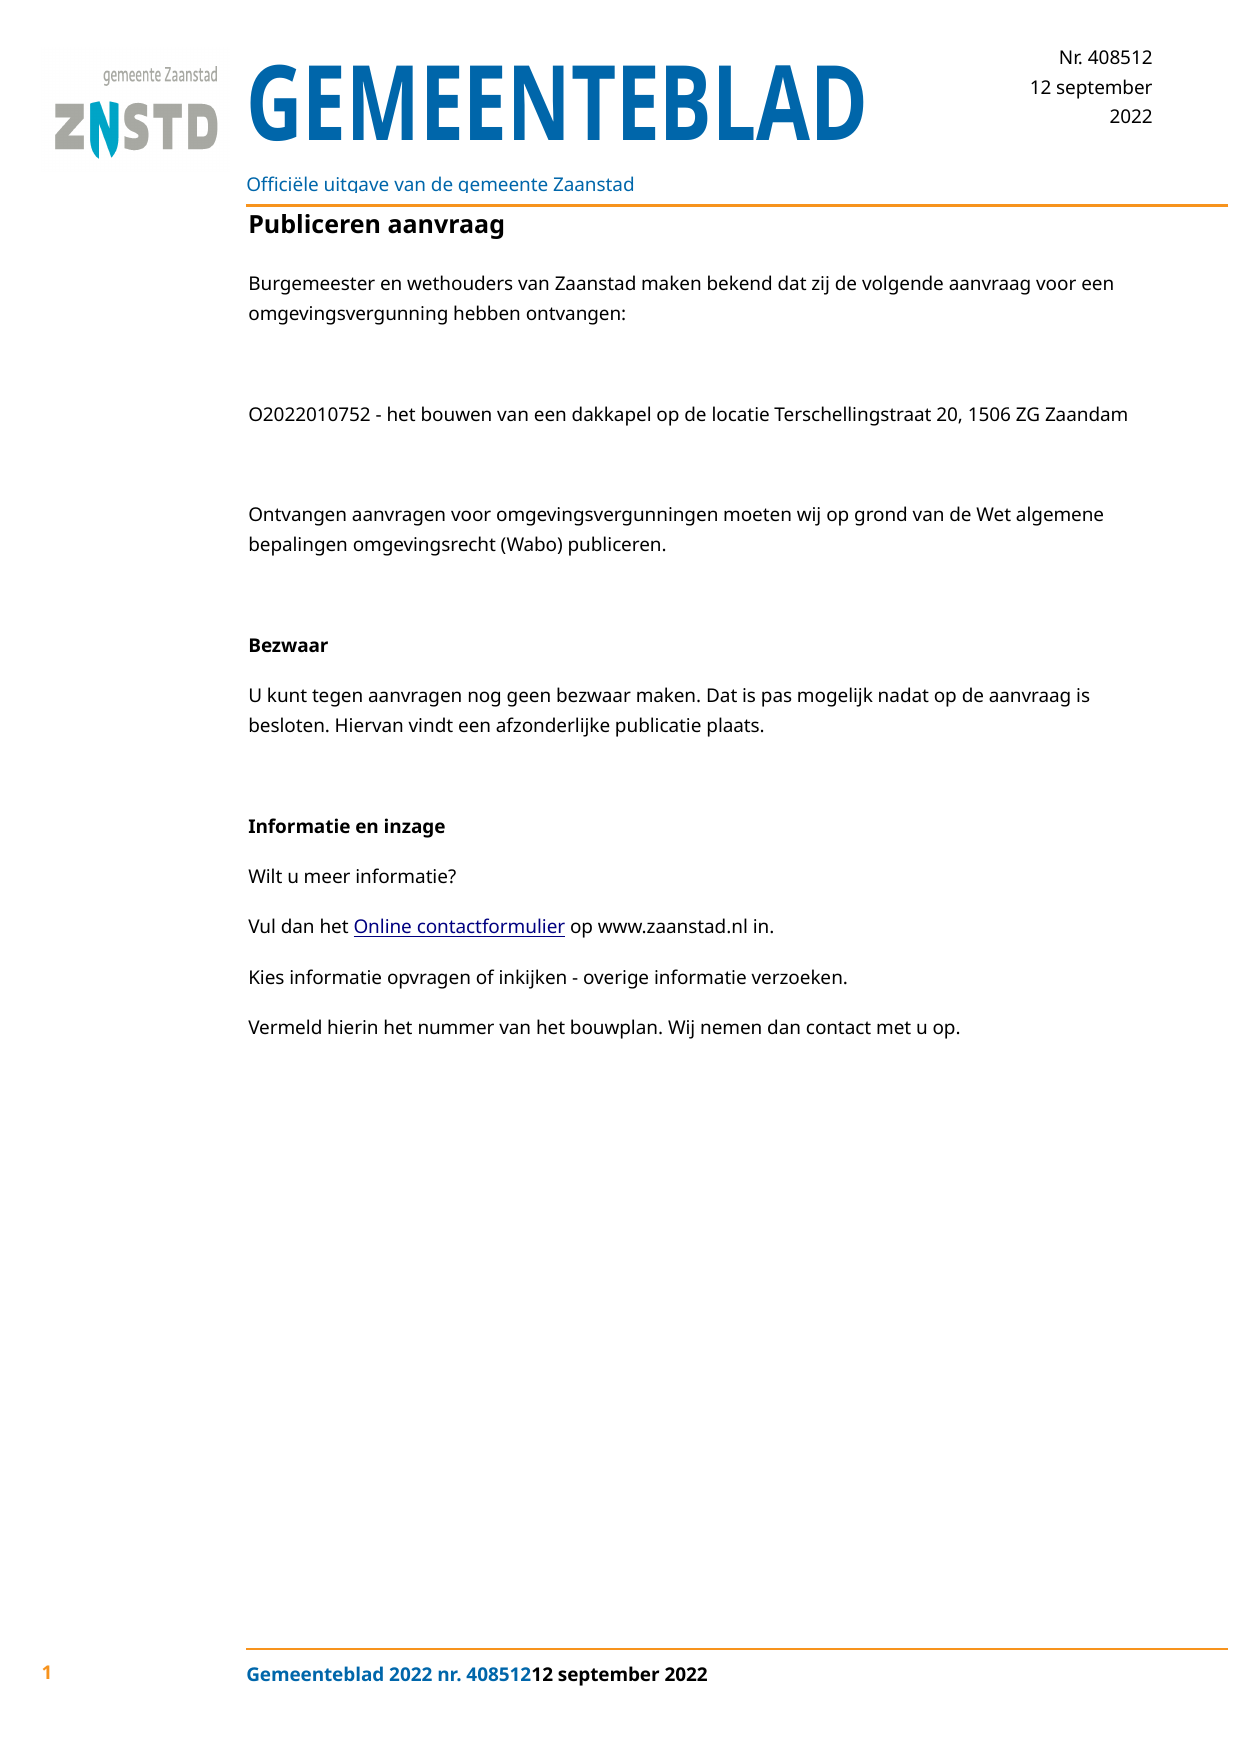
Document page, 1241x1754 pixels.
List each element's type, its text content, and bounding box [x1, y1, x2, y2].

text Ontvangen aanvragen voor omgevingsvergunningen moeten wij op grond van de Wet algemene bepalingen omgevingsrecht (Wabo) publiceren. [248, 502, 1152, 557]
text O2022010752 - het bouwen van een dakkapel op de locatie Terschellingstraat 20, 1506 ZG Zaandam [248, 401, 1152, 426]
text Kies informatie opvragen of inkijken - overige informatie verzoeken. [248, 964, 1152, 990]
picture [41, 47, 231, 172]
text Wilt u meer informatie? [248, 863, 1152, 889]
text Burgemeester en wethouders van Zaanstad maken bekend dat zij de volgende aanvraag voor een omgevingsvergunning hebben ontvangen: [248, 270, 1152, 326]
text Vul dan het Online contactformulier op www.zaanstad.nl in. [248, 914, 1152, 939]
text Informatie en inzage [248, 813, 1152, 838]
text Publiceren aanvraag [248, 207, 1152, 241]
text Bezwaar [248, 632, 1152, 658]
text U kunt tegen aanvragen nog geen bezwaar maken. Dat is pas mogelijk nadat op de aanvraag is besloten. Hiervan vindt een afzonderlijke publicatie plaats. [248, 682, 1152, 738]
text Vermeld hierin het nummer van het bouwplan. Wij nemen dan contact met u op. [248, 1014, 1152, 1040]
